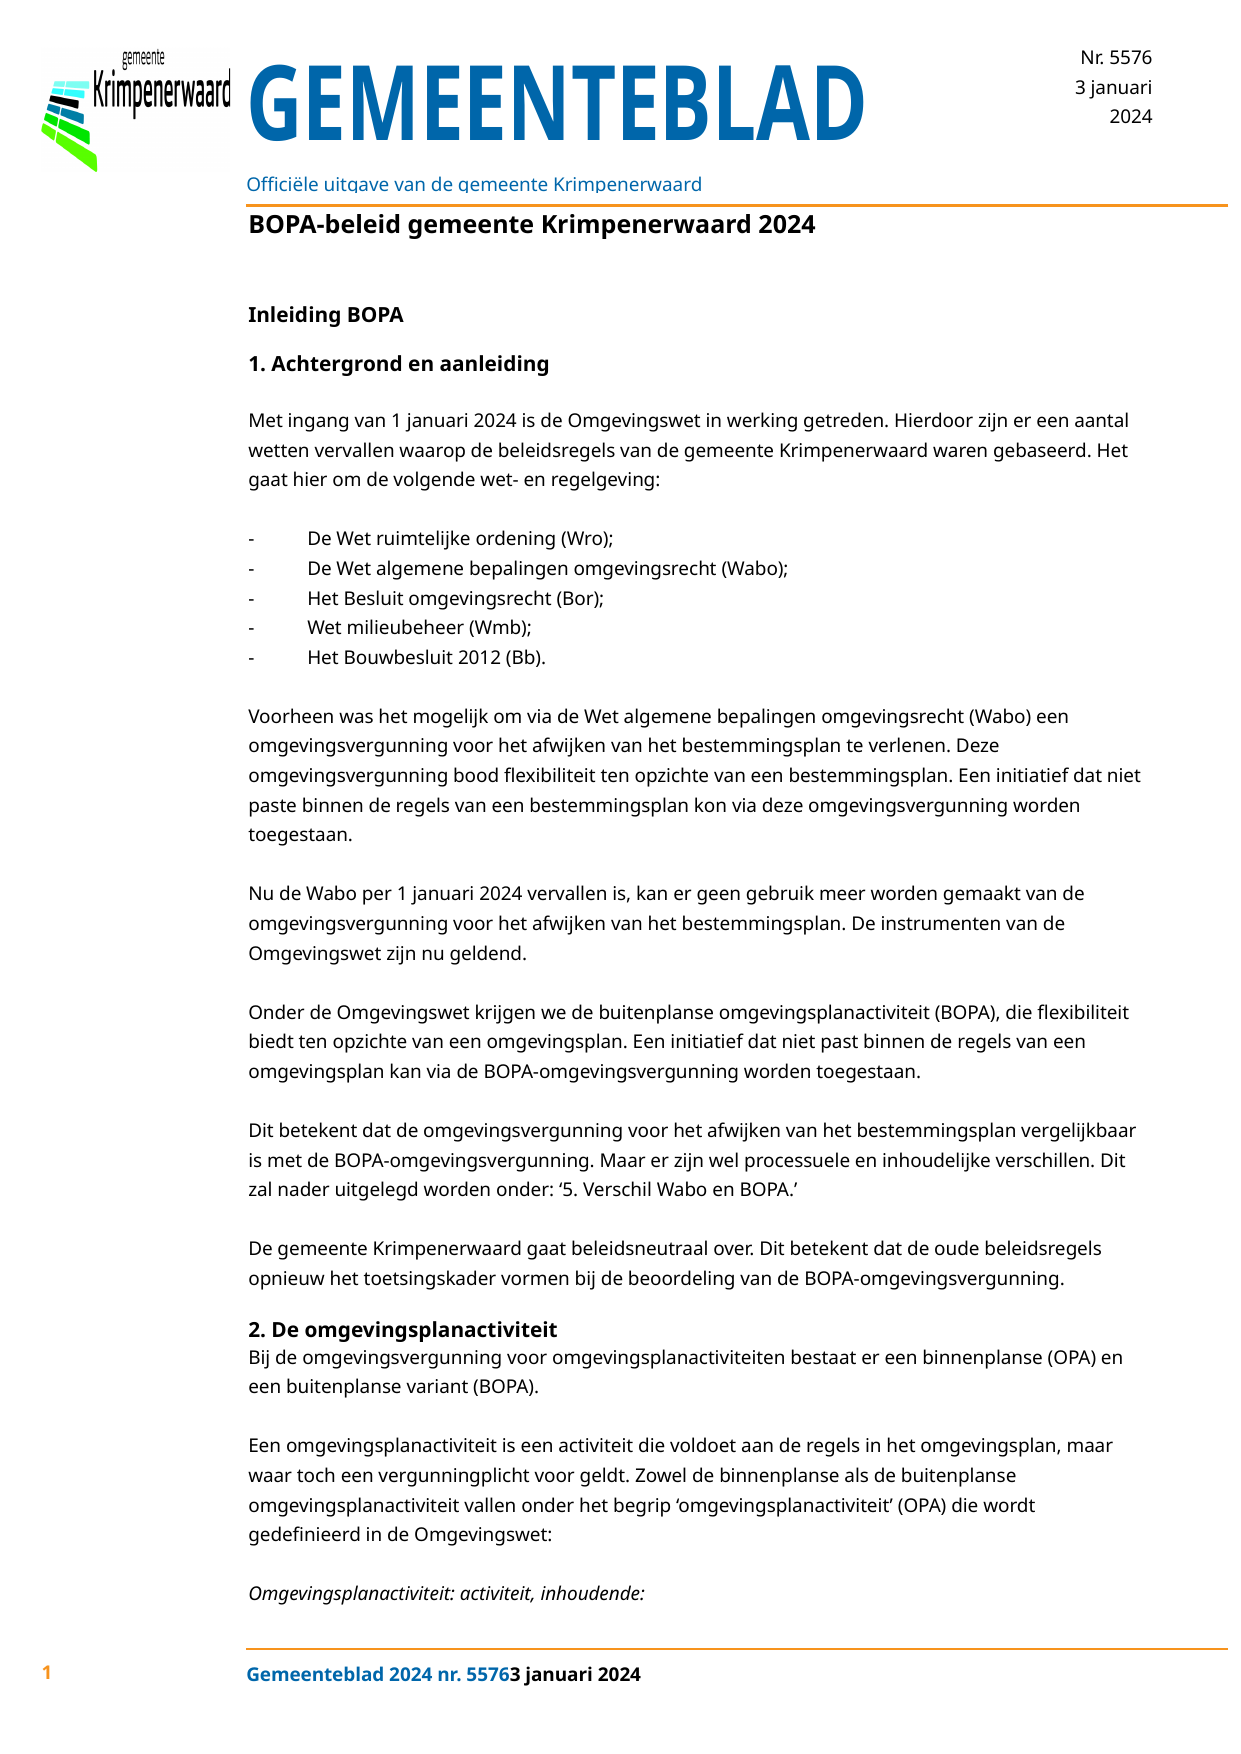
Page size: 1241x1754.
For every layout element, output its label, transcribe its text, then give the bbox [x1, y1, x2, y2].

list De Wet algemene bepalingen omgevingsrecht (Wabo); [248, 555, 1152, 581]
list Het Besluit omgevingsrecht (Bor); [248, 585, 1152, 610]
picture [41, 47, 231, 172]
text Dit betekent dat de omgevingsvergunning voor het afwijken van het bestemmingsplan vergelijkbaar is met de BOPA-omgevingsvergunning. Maar er zijn wel processuele en inhoudelijke verschillen. Dit zal nader uitgelegd worden onder: ‘5. Verschil Wabo en BOPA.’ [248, 1117, 1152, 1202]
text Nu de Wabo per 1 januari 2024 vervallen is, kan er geen gebruik meer worden gemaakt van de omgevingsvergunning voor het afwijken van het bestemmingsplan. De instrumenten van de Omgevingswet zijn nu geldend. [248, 881, 1152, 965]
text 2. De omgevingsplanactiviteit [248, 1316, 1152, 1344]
text Met ingang van 1 januari 2024 is de Omgevingswet in werking getreden. Hierdoor zijn er een aantal wetten vervallen waarop de beleidsregels van de gemeente Krimpenerwaard waren gebaseerd. Het gaat hier om de volgende wet- en regelgeving: [248, 407, 1152, 492]
list Wet milieubeheer (Wmb); [248, 614, 1152, 640]
list De Wet ruimtelijke ordening (Wro); [248, 526, 1152, 551]
text Bij de omgevingsvergunning voor omgevingsplanactiviteiten bestaat er een binnenplanse (OPA) en een buitenplanse variant (BOPA). [248, 1344, 1152, 1399]
text Inleiding BOPA [248, 300, 1152, 328]
text De gemeente Krimpenerwaard gaat beleidsneutraal over. Dit betekent dat de oude beleidsregels opnieuw het toetsingskader vormen bij de beoordeling van de BOPA-omgevingsvergunning. [248, 1236, 1152, 1291]
text Voorheen was het mogelijk om via de Wet algemene bepalingen omgevingsrecht (Wabo) een omgevingsvergunning voor het afwijken van het bestemmingsplan te verlenen. Deze omgevingsvergunning bood flexibiliteit ten opzichte van een bestemmingsplan. Een initiatief dat niet paste binnen de regels van een bestemmingsplan kon via deze omgevingsvergunning worden toegestaan. [248, 703, 1152, 847]
list Het Bouwbesluit 2012 (Bb). [248, 644, 1152, 669]
text Een omgevingsplanactiviteit is een activiteit die voldoet aan de regels in het omgevingsplan, maar waar toch een vergunningplicht voor geldt. Zowel de binnenplanse als de buitenplanse omgevingsplanactiviteit vallen onder het begrip ‘omgevingsplanactiviteit’ (OPA) die wordt gedefinieerd in de Omgevingswet: [248, 1433, 1152, 1547]
text Omgevingsplanactiviteit: activiteit, inhoudende: [248, 1581, 1152, 1606]
text 1. Achtergrond en aanleiding [248, 349, 1152, 378]
text BOPA-beleid gemeente Krimpenerwaard 2024 [248, 207, 1152, 241]
text Onder de Omgevingswet krijgen we de buitenplanse omgevingsplanactiviteit (BOPA), die flexibiliteit biedt ten opzichte van een omgevingsplan. Een initiatief dat niet past binnen de regels van een omgevingsplan kan via de BOPA-omgevingsvergunning worden toegestaan. [248, 999, 1152, 1084]
